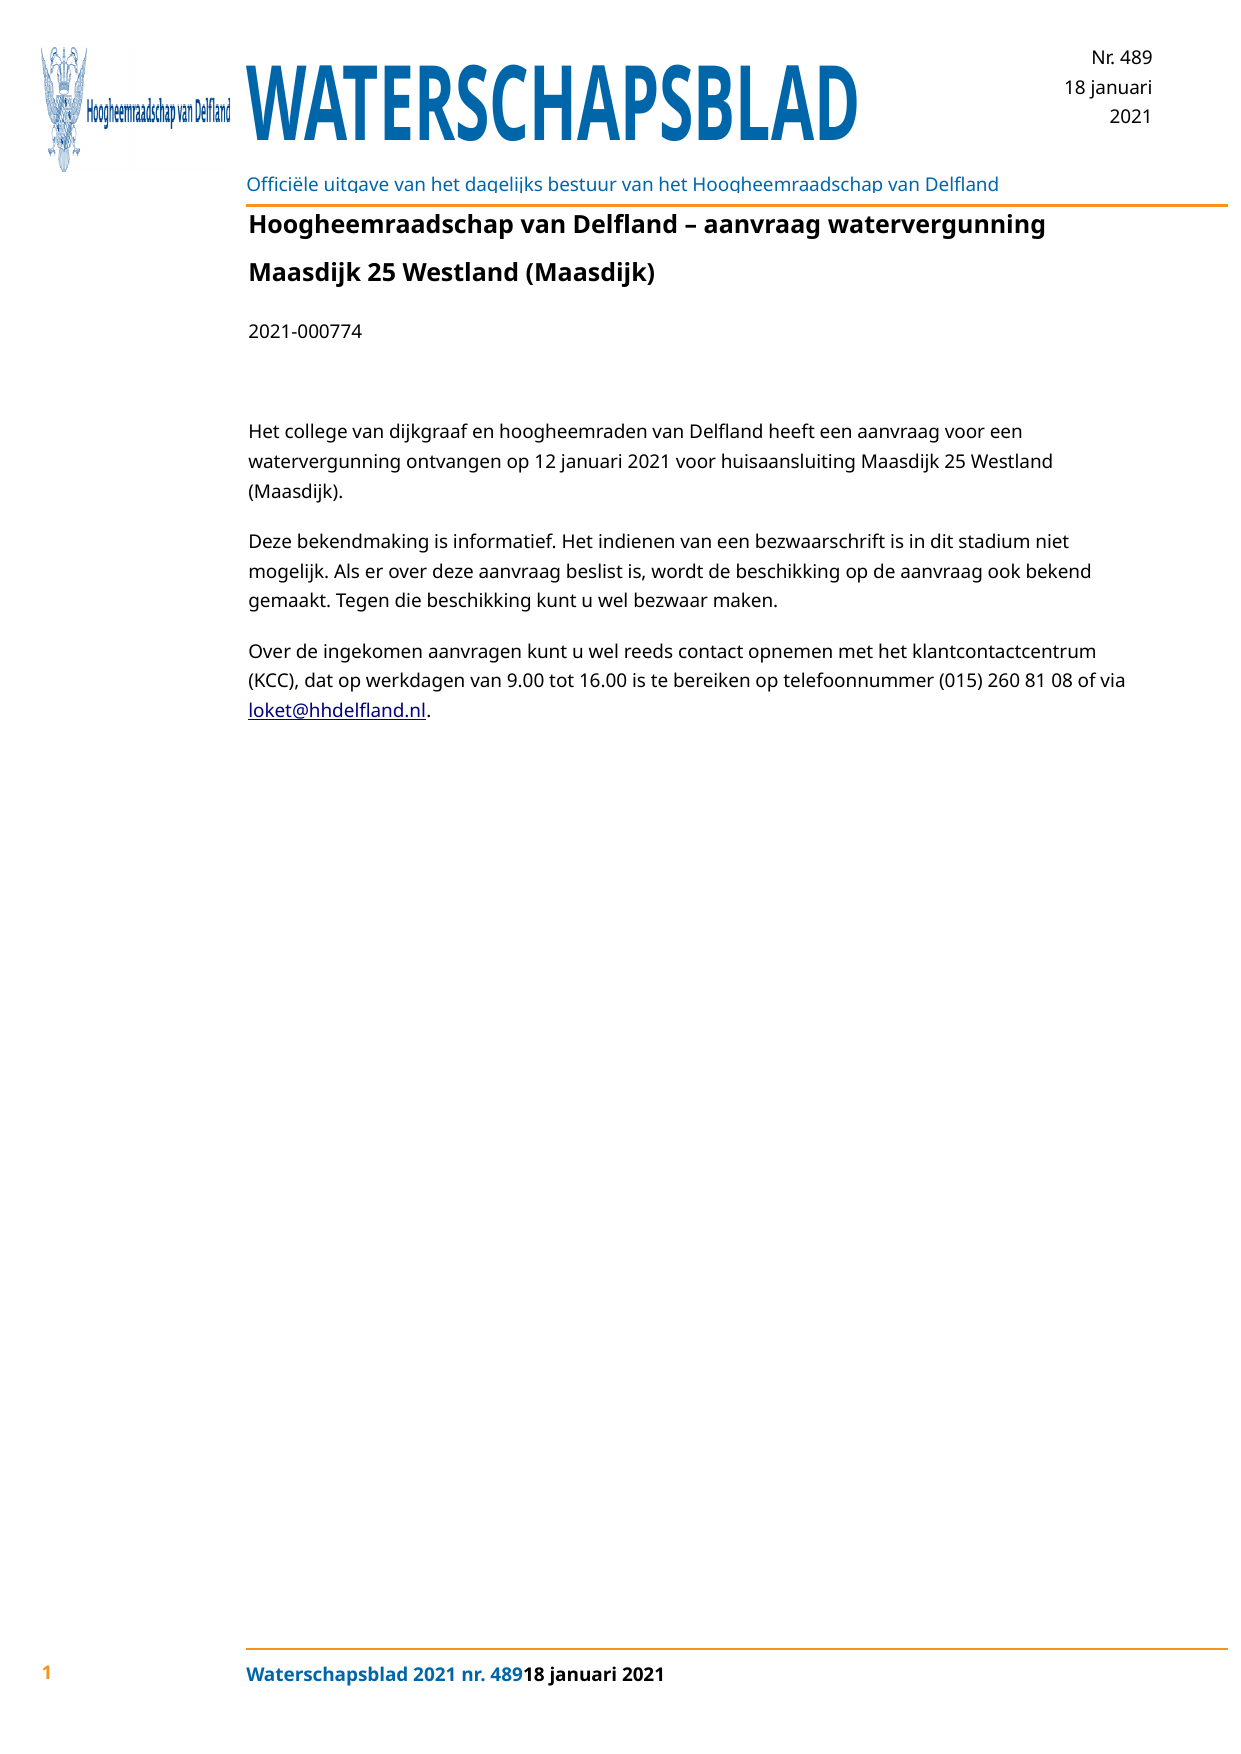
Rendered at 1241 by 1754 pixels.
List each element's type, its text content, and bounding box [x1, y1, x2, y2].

text Over de ingekomen aanvragen kunt u wel reeds contact opnemen met het klantcontactcentrum (KCC), dat op werkdagen van 9.00 tot 16.00 is te bereiken op telefoonnummer (015) 260 81 08 of via loket@hhdelfland.nl. [248, 638, 1152, 723]
picture [41, 47, 231, 172]
text Het college van dijkgraaf en hoogheemraden van Delfland heeft een aanvraag voor een watervergunning ontvangen op 12 januari 2021 voor huisaansluiting Maasdijk 25 Westland (Maasdijk). [248, 419, 1152, 504]
text 2021-000774 [248, 318, 1152, 344]
text Hoogheemraadschap van Delfland – aanvraag watervergunning Maasdijk 25 Westland (Maasdijk) [248, 207, 1152, 288]
text Deze bekendmaking is informatief. Het indienen van een bezwaarschrift is in dit stadium niet mogelijk. Als er over deze aanvraag beslist is, wordt de beschikking op de aanvraag ook bekend gemaakt. Tegen die beschikking kunt u wel bezwaar maken. [248, 528, 1152, 613]
